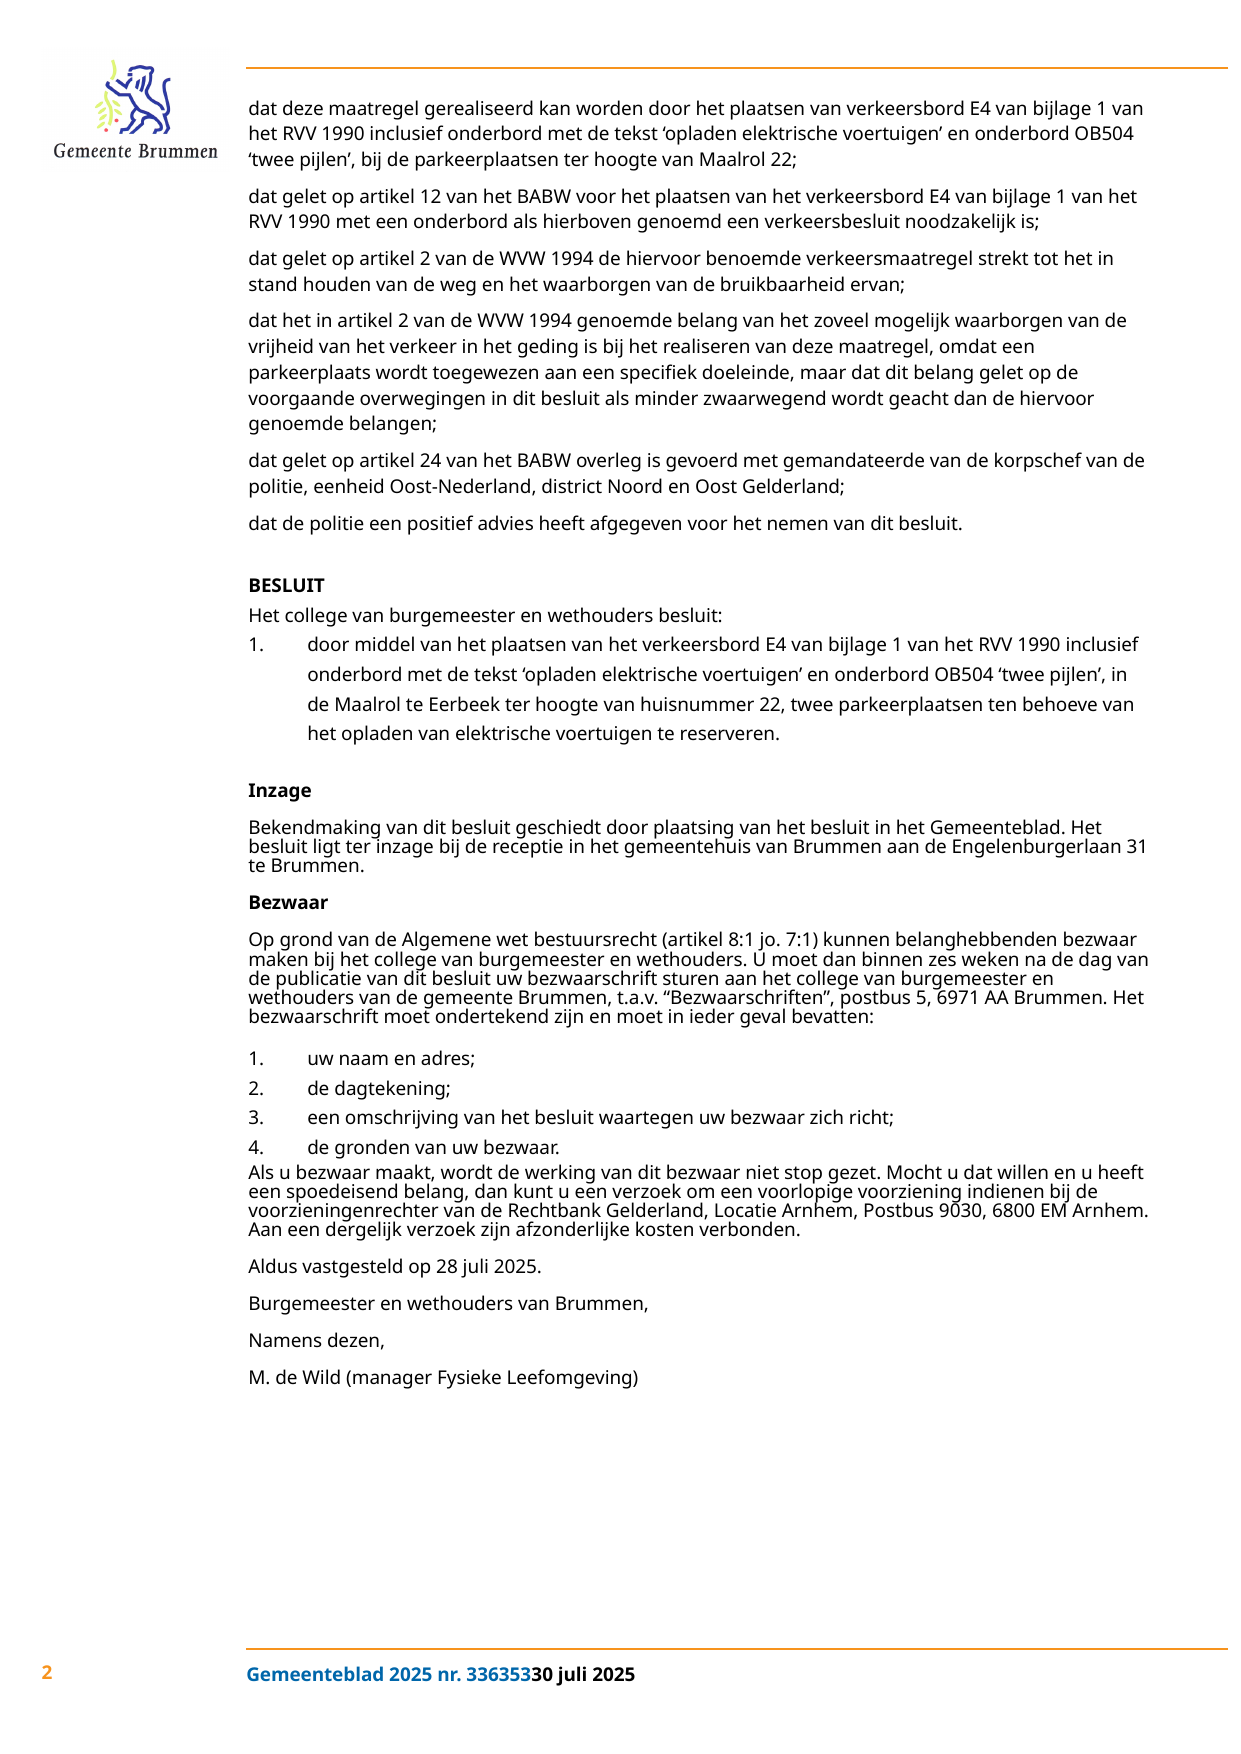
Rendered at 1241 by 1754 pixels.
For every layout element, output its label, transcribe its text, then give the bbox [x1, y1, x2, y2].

list de dagtekening; [248, 1075, 1152, 1101]
text Aldus vastgesteld op 28 juli 2025. [248, 1258, 1152, 1278]
text Inzage [248, 782, 1152, 801]
text M. de Wild (manager Fysieke Leefomgeving) [248, 1369, 1152, 1389]
list de gronden van uw bezwaar. [248, 1134, 1152, 1160]
picture [41, 47, 231, 172]
text dat gelet op artikel 12 van het BABW voor het plaatsen van het verkeersbord E4 van bijlage 1 van het RVV 1990 met een onderbord als hierboven genoemd een verkeersbesluit noodzakelijk is; [248, 183, 1152, 234]
list uw naam en adres; [248, 1045, 1152, 1071]
text Het college van burgemeester en wethouders besluit: [248, 602, 1152, 628]
text dat deze maatregel gerealiseerd kan worden door het plaatsen van verkeersbord E4 van bijlage 1 van het RVV 1990 inclusief onderbord met de tekst ‘opladen elektrische voertuigen’ en onderbord OB504 ‘twee pijlen’, bij de parkeerplaatsen ter hoogte van Maalrol 22; [248, 95, 1152, 172]
text dat gelet op artikel 24 van het BABW overleg is gevoerd met gemandateerde van de korpschef van de politie, eenheid Oost-Nederland, district Noord en Oost Gelderland; [248, 447, 1152, 499]
text dat het in artikel 2 van de WVW 1994 genoemde belang van het zoveel mogelijk waarborgen van de vrijheid van het verkeer in het geding is bij het realiseren van deze maatregel, omdat een parkeerplaats wordt toegewezen aan een specifiek doeleinde, maar dat dit belang gelet op de voorgaande overwegingen in dit besluit als minder zwaarwegend wordt geacht dan de hiervoor genoemde belangen; [248, 308, 1152, 436]
text Namens dezen, [248, 1332, 1152, 1352]
text Op grond van de Algemene wet bestuursrecht (artikel 8:1 jo. 7:1) kunnen belanghebbenden bezwaar maken bij het college van burgemeester en wethouders. U moet dan binnen zes weken na de dag van de publicatie van dit besluit uw bezwaarschrift sturen aan het college van burgemeester en wethouders van de gemeente Brummen, t.a.v. “Bezwaarschriften”, postbus 5, 6971 AA Brummen. Het bezwaarschrift moet ondertekend zijn en moet in ieder geval bevatten: [248, 931, 1152, 1028]
text dat de politie een positief advies heeft afgegeven voor het nemen van dit besluit. [248, 510, 1152, 535]
list door middel van het plaatsen van het verkeersbord E4 van bijlage 1 van het RVV 1990 inclusief onderbord met de tekst ‘opladen elektrische voertuigen’ en onderbord OB504 ‘twee pijlen’, in de Maalrol te Eerbeek ter hoogte van huisnummer 22, twee parkeerplaatsen ten behoeve van het opladen van elektrische voertuigen te reserveren. [248, 632, 1152, 746]
list een omschrijving van het besluit waartegen uw bezwaar zich richt; [248, 1104, 1152, 1130]
text Burgemeester en wethouders van Brummen, [248, 1295, 1152, 1315]
text Bezwaar [248, 894, 1152, 913]
text BESLUIT [248, 572, 1152, 598]
text Bekendmaking van dit besluit geschiedt door plaatsing van het besluit in het Gemeenteblad. Het besluit ligt ter inzage bij de receptie in het gemeentehuis van Brummen aan de Engelenburgerlaan 31 te Brummen. [248, 819, 1152, 877]
text dat gelet op artikel 2 van de WVW 1994 de hiervoor benoemde verkeersmaatregel strekt tot het in stand houden van de weg en het waarborgen van de bruikbaarheid ervan; [248, 245, 1152, 297]
text Als u bezwaar maakt, wordt de werking van dit bezwaar niet stop gezet. Mocht u dat willen en u heeft een spoedeisend belang, dan kunt u een verzoek om een voorlopige voorziening indienen bij de voorzieningenrechter van de Rechtbank Gelderland, Locatie Arnhem, Postbus 9030, 6800 EM Arnhem. Aan een dergelijk verzoek zijn afzonderlijke kosten verbonden. [248, 1164, 1152, 1241]
